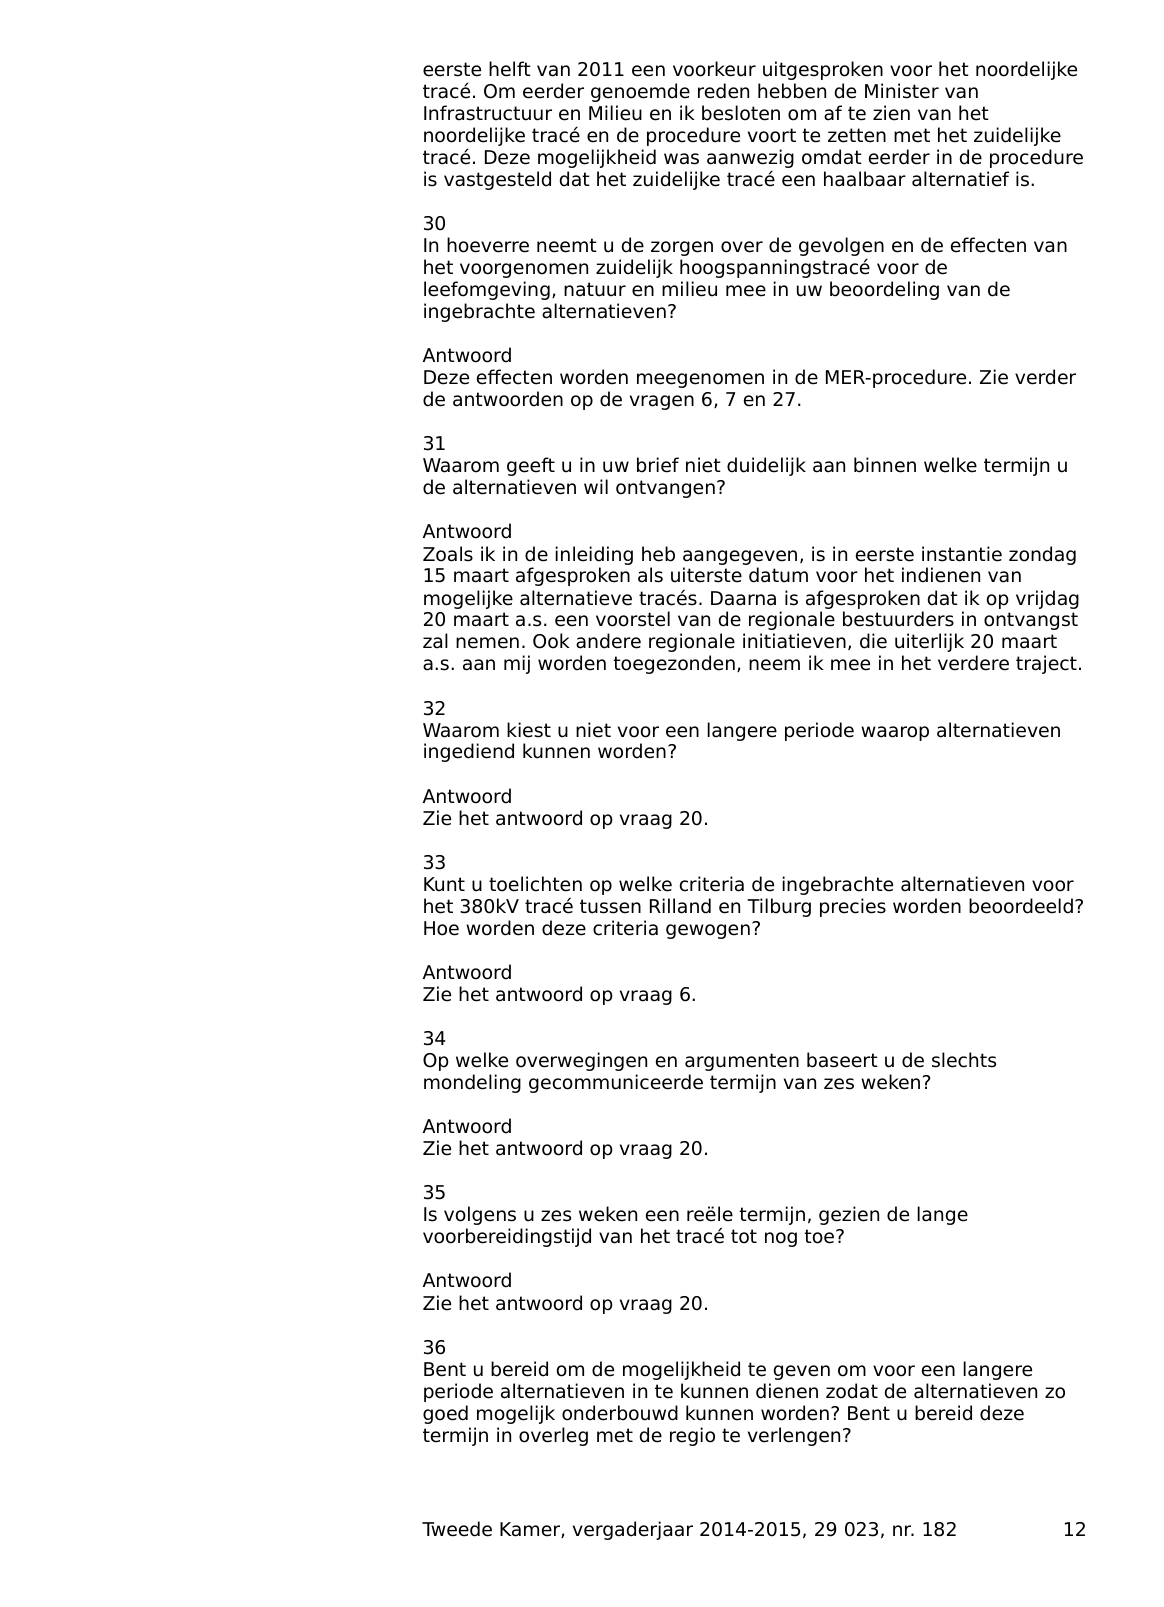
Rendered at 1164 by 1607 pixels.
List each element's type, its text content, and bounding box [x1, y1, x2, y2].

text Zie het antwoord op vraag 20. [422, 1138, 1087, 1160]
text Bent u bereid om de mogelijkheid te geven om voor een langere periode alternatieven in te kunnen dienen zodat de alternatieven zo goed mogelijk onderbouwd kunnen worden? Bent u bereid deze termijn in overleg met de regio te verlengen? [422, 1358, 1087, 1446]
text 30 [422, 213, 1087, 235]
text Zie het antwoord op vraag 20. [422, 1292, 1087, 1314]
text Antwoord [422, 345, 1087, 367]
text Antwoord [422, 962, 1087, 984]
text Is volgens u zes weken een reële termijn, gezien de lange voorbereidingstijd van het tracé tot nog toe? [422, 1204, 1087, 1248]
text In hoeverre neemt u de zorgen over de gevolgen en de effecten van het voorgenomen zuidelijk hoogspanningstracé voor de leefomgeving, natuur en milieu mee in uw beoordeling van de ingebrachte alternatieven? [422, 235, 1087, 323]
text Waarom kiest u niet voor een langere periode waarop alternatieven ingediend kunnen worden? [422, 719, 1087, 763]
text eerste helft van 2011 een voorkeur uitgesproken voor het noordelijke tracé. Om eerder genoemde reden hebben de Minister van Infrastructuur en Milieu en ik besloten om af te zien van het noordelijke tracé en de procedure voort te zetten met het zuidelijke tracé. Deze mogelijkheid was aanwezig omdat eerder in de procedure is vastgesteld dat het zuidelijke tracé een haalbaar alternatief is. [422, 59, 1087, 191]
text Zoals ik in de inleiding heb aangegeven, is in eerste instantie zondag 15 maart afgesproken als uiterste datum voor het indienen van mogelijke alternatieve tracés. Daarna is afgesproken dat ik op vrijdag 20 maart a.s. een voorstel van de regionale bestuurders in ontvangst zal nemen. Ook andere regionale initiatieven, die uiterlijk 20 maart a.s. aan mij worden toegezonden, neem ik mee in het verdere traject. [422, 543, 1087, 675]
text Waarom geeft u in uw brief niet duidelijk aan binnen welke termijn u de alternatieven wil ontvangen? [422, 455, 1087, 499]
text 32 [422, 697, 1087, 719]
text 35 [422, 1182, 1087, 1204]
text Antwoord [422, 1116, 1087, 1138]
text Deze effecten worden meegenomen in de MER-procedure. Zie verder de antwoorden op de vragen 6, 7 en 27. [422, 367, 1087, 411]
text Antwoord [422, 786, 1087, 808]
text Op welke overwegingen en argumenten baseert u de slechts mondeling gecommuniceerde termijn van zes weken? [422, 1050, 1087, 1094]
text Zie het antwoord op vraag 20. [422, 808, 1087, 829]
text Antwoord [422, 521, 1087, 543]
text 33 [422, 852, 1087, 874]
text Zie het antwoord op vraag 6. [422, 984, 1087, 1006]
text Kunt u toelichten op welke criteria de ingebrachte alternatieven voor het 380kV tracé tussen Rilland en Tilburg precies worden beoordeeld? Hoe worden deze criteria gewogen? [422, 874, 1087, 940]
text 31 [422, 433, 1087, 455]
text 34 [422, 1028, 1087, 1050]
text 36 [422, 1337, 1087, 1358]
text Antwoord [422, 1270, 1087, 1292]
